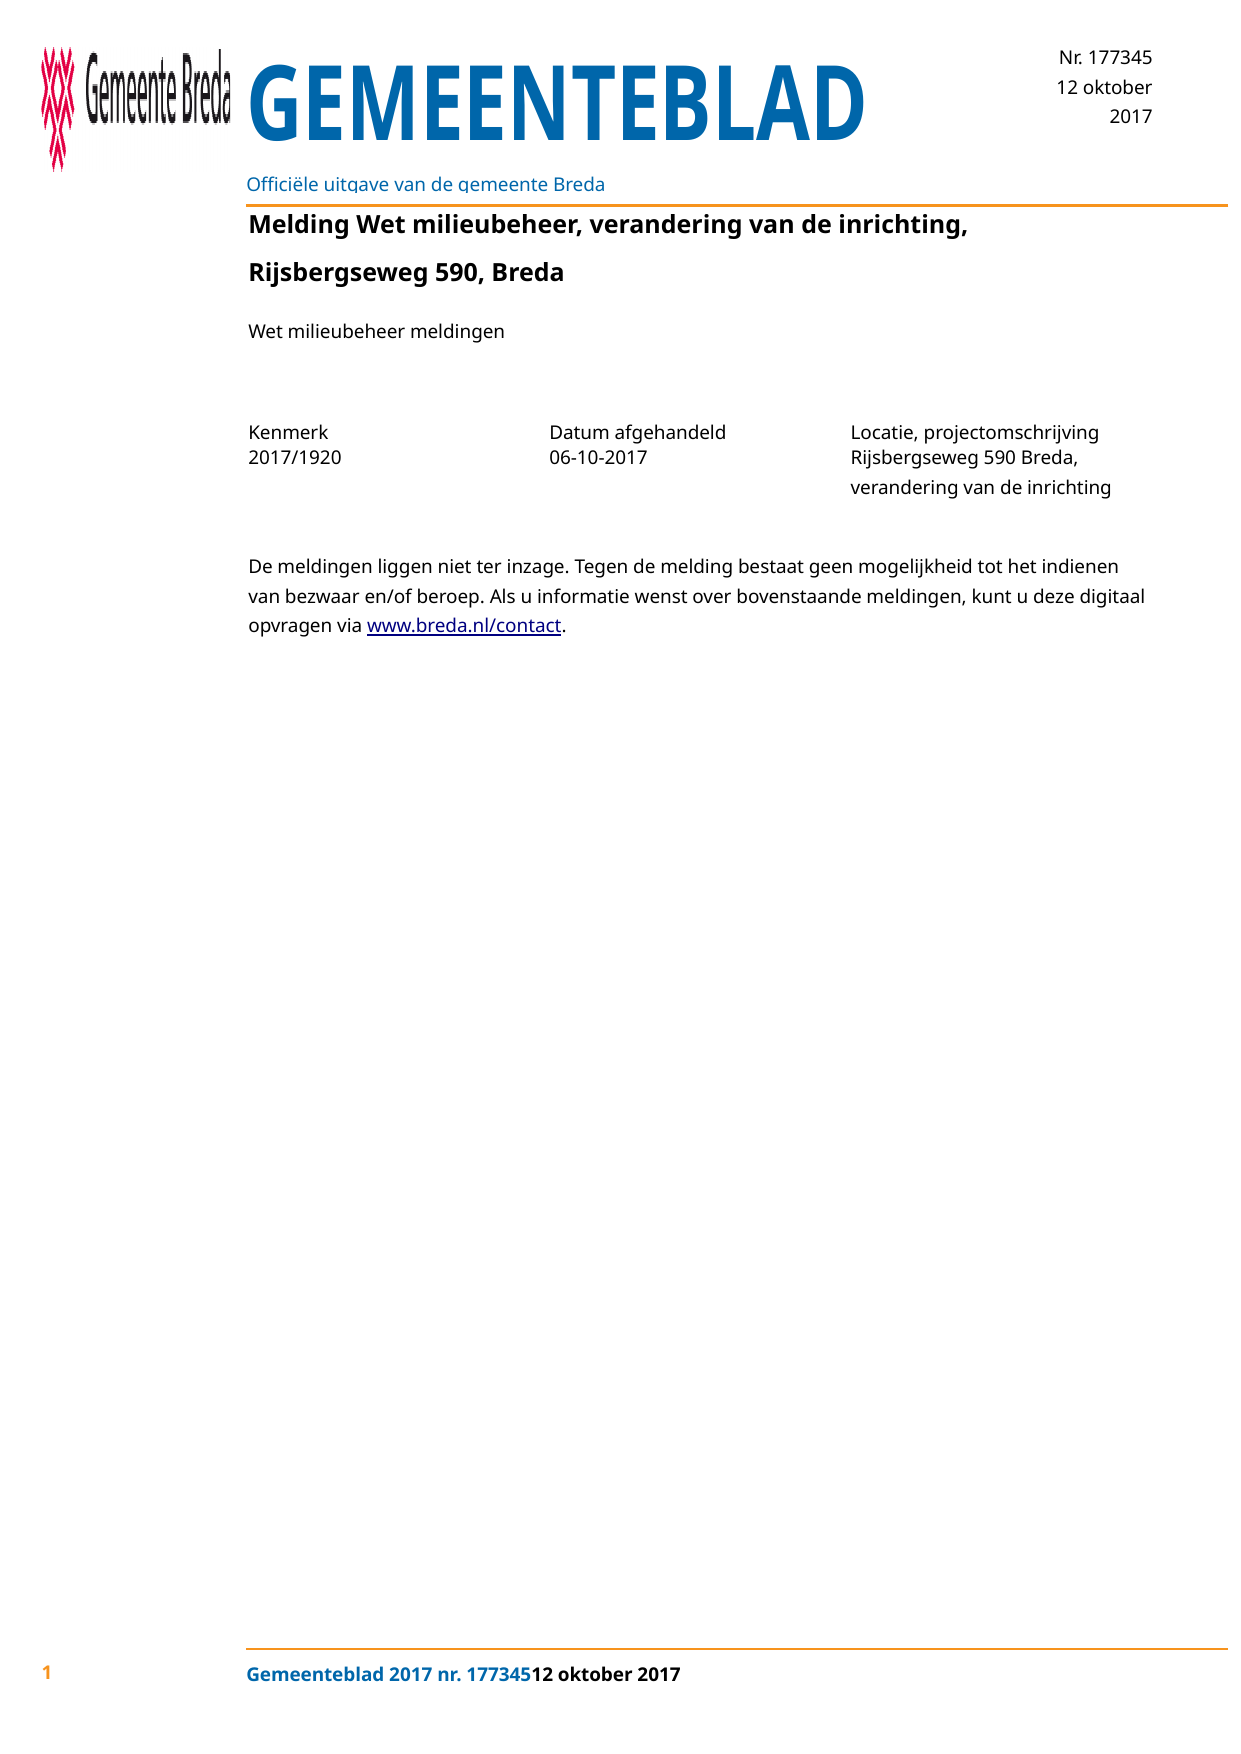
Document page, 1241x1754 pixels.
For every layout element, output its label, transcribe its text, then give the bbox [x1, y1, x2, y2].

table_cell 2017/1920 [248, 445, 549, 500]
picture [41, 47, 231, 172]
table_header Kenmerk [248, 419, 549, 444]
text De meldingen liggen niet ter inzage. Tegen de melding bestaat geen mogelijkheid tot het indienen van bezwaar en/of beroep. Als u informatie wenst over bovenstaande meldingen, kunt u deze digitaal opvragen via www.breda.nl/contact. [248, 553, 1152, 638]
table_header Datum afgehandeld [549, 419, 850, 444]
table_header Locatie, projectomschrijving [850, 419, 1152, 444]
table_cell 06-10-2017 [549, 445, 850, 500]
text Melding Wet milieubeheer, verandering van de inrichting, Rijsbergseweg 590, Breda [248, 207, 1152, 288]
table_cell Rijsbergseweg 590 Breda, verandering van de inrichting [850, 445, 1152, 500]
text Wet milieubeheer meldingen [248, 318, 1152, 344]
